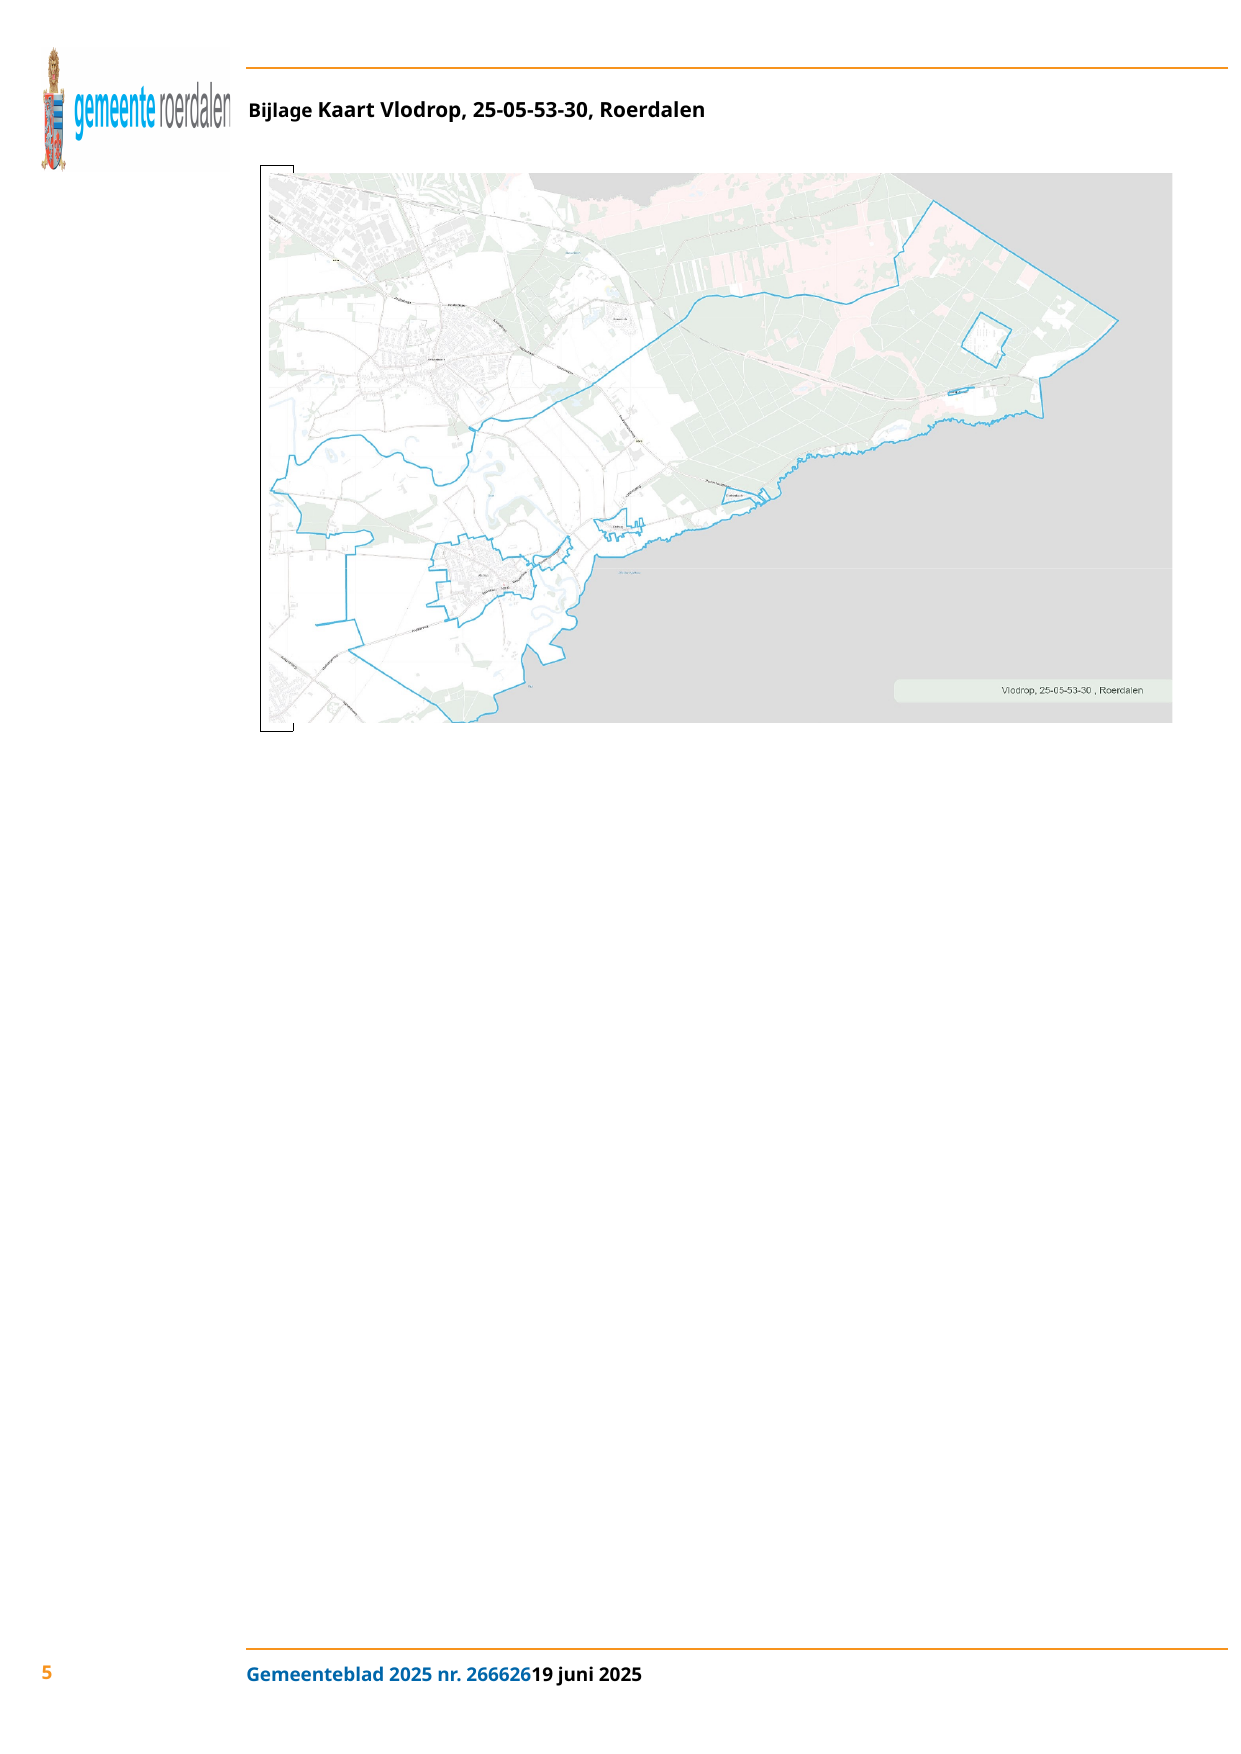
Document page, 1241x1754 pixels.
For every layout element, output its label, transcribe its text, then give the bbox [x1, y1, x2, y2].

picture [268, 173, 1173, 723]
picture [41, 47, 231, 172]
text Bijlage Kaart Vlodrop, 25-05-53-30, Roerdalen [248, 95, 1152, 123]
